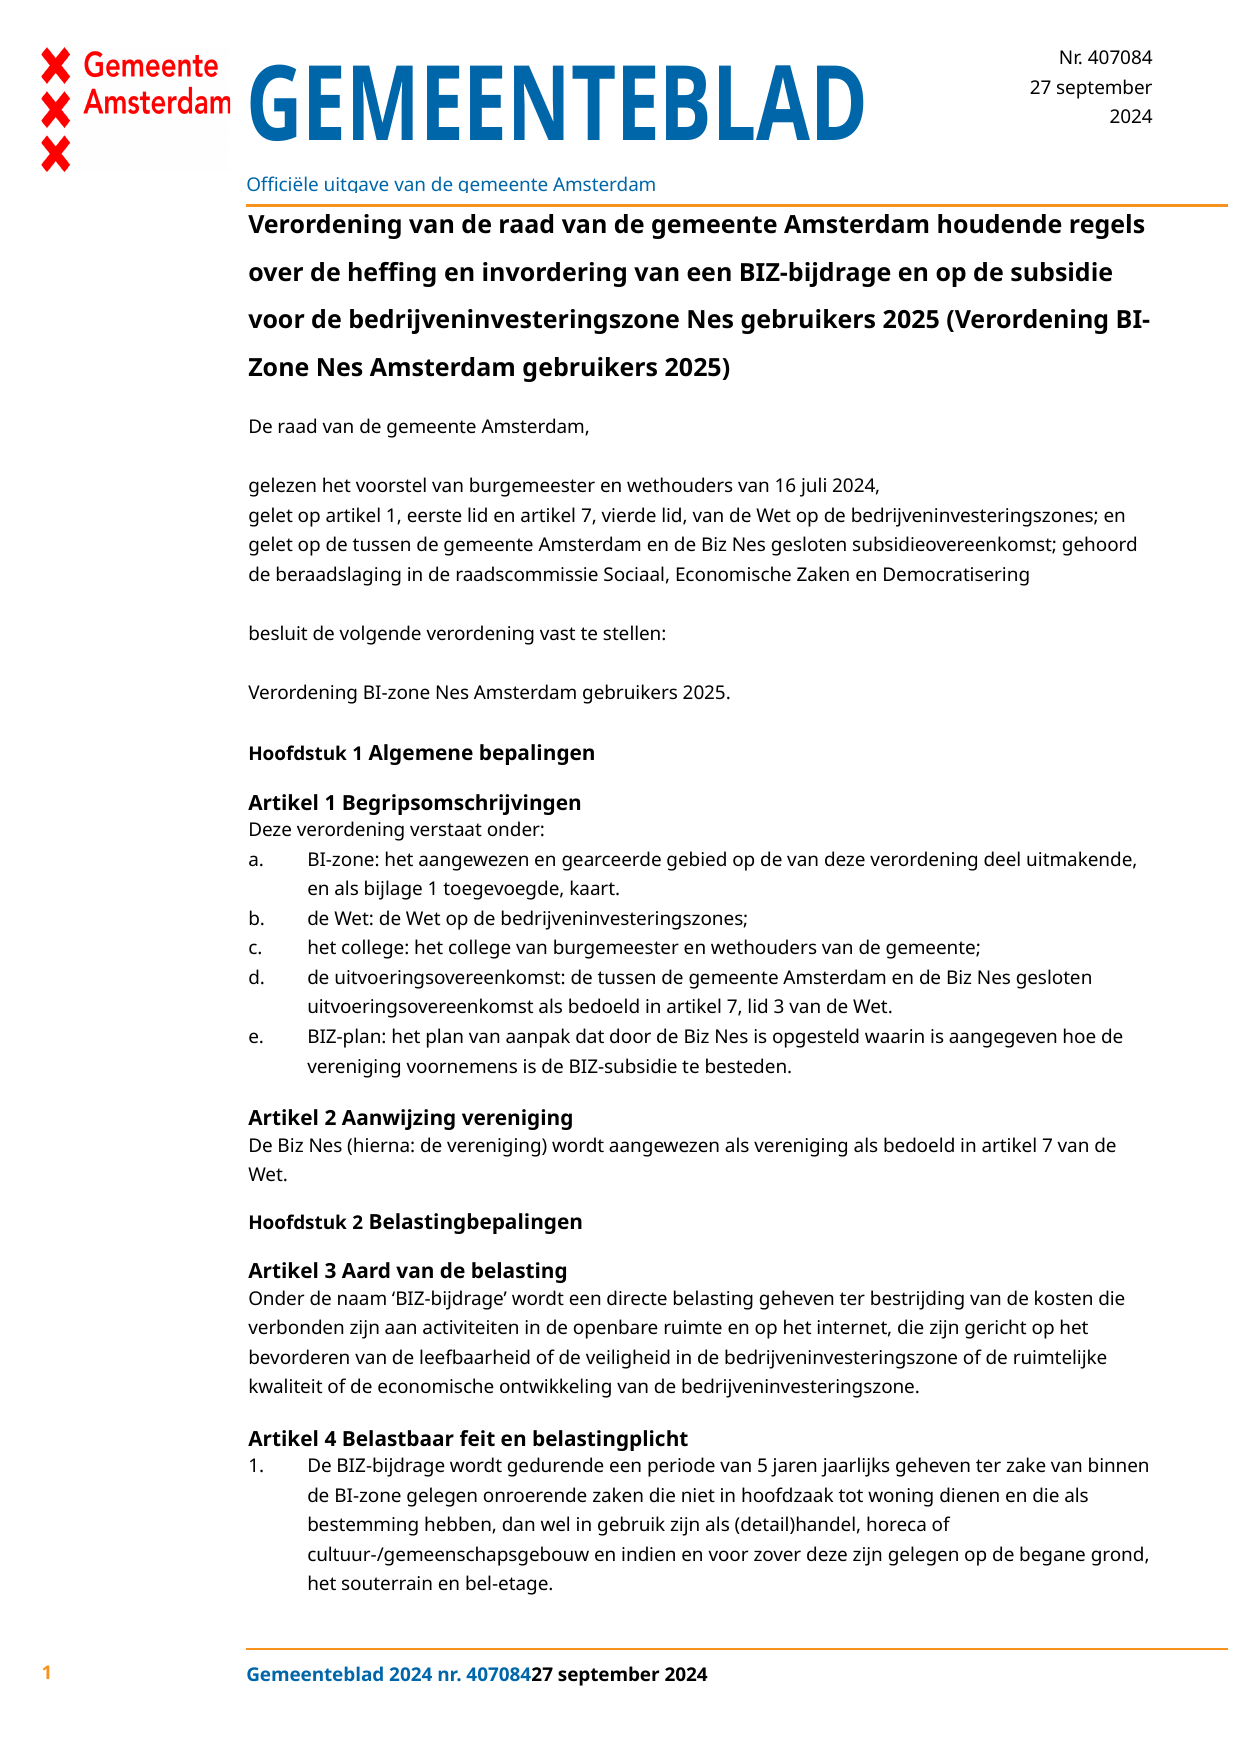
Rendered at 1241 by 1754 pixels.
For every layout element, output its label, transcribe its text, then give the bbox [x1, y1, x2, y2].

text Artikel 1 Begripsomschrijvingen [248, 788, 1152, 816]
text Artikel 2 Aanwijzing vereniging [248, 1103, 1152, 1132]
text Onder de naam ‘BIZ-bijdrage’ wordt een directe belasting geheven ter bestrijding van de kosten die verbonden zijn aan activiteiten in de openbare ruimte en op het internet, die zijn gericht op het bevorderen van de leefbaarheid of de veiligheid in de bedrijveninvesteringszone of de ruimtelijke kwaliteit of de economische ontwikkeling van de bedrijveninvesteringszone. [248, 1285, 1152, 1399]
text Verordening BI-zone Nes Amsterdam gebruikers 2025. [248, 679, 1152, 705]
text Verordening van de raad van de gemeente Amsterdam houdende regels over de heffing en invordering van een BIZ-bijdrage en op de subsidie voor de bedrijveninvesteringszone Nes gebruikers 2025 (Verordening BI-Zone Nes Amsterdam gebruikers 2025) [248, 207, 1152, 384]
list De BIZ-bijdrage wordt gedurende een periode van 5 jaren jaarlijks geheven ter zake van binnen de BI-zone gelegen onroerende zaken die niet in hoofdzaak tot woning dienen en die als bestemming hebben, dan wel in gebruik zijn als (detail)handel, horeca of cultuur-/gemeenschapsgebouw en indien en voor zover deze zijn gelegen op de begane grond, het souterrain en bel-etage. [248, 1452, 1152, 1596]
text Deze verordening verstaat onder: [248, 816, 1152, 842]
text Hoofdstuk 1 Algemene bepalingen [248, 738, 1152, 767]
text Artikel 3 Aard van de belasting [248, 1256, 1152, 1285]
text Artikel 4 Belastbaar feit en belastingplicht [248, 1424, 1152, 1452]
picture [41, 47, 231, 172]
list de Wet: de Wet op de bedrijveninvesteringszones; [248, 905, 1152, 931]
text Hoofdstuk 2 Belastingbepalingen [248, 1207, 1152, 1235]
list de uitvoeringsovereenkomst: de tussen de gemeente Amsterdam en de Biz Nes gesloten uitvoeringsovereenkomst als bedoeld in artikel 7, lid 3 van de Wet. [248, 964, 1152, 1019]
text besluit de volgende verordening vast te stellen: [248, 620, 1152, 646]
list BI-zone: het aangewezen en gearceerde gebied op de van deze verordening deel uitmakende, en als bijlage 1 toegevoegde, kaart. [248, 846, 1152, 901]
list het college: het college van burgemeester en wethouders van de gemeente; [248, 934, 1152, 960]
list BIZ-plan: het plan van aanpak dat door de Biz Nes is opgesteld waarin is aangegeven hoe de vereniging voornemens is de BIZ-subsidie te besteden. [248, 1023, 1152, 1079]
text De raad van de gemeente Amsterdam, [248, 413, 1152, 439]
text gelezen het voorstel van burgemeester en wethouders van 16 juli 2024, [248, 472, 1152, 498]
text gelet op artikel 1, eerste lid en artikel 7, vierde lid, van de Wet op de bedrijveninvesteringszones; en gelet op de tussen de gemeente Amsterdam en de Biz Nes gesloten subsidieovereenkomst; gehoord de beraadslaging in de raadscommissie Sociaal, Economische Zaken en Democratisering [248, 502, 1152, 587]
text De Biz Nes (hierna: de vereniging) wordt aangewezen als vereniging als bedoeld in artikel 7 van de Wet. [248, 1132, 1152, 1187]
